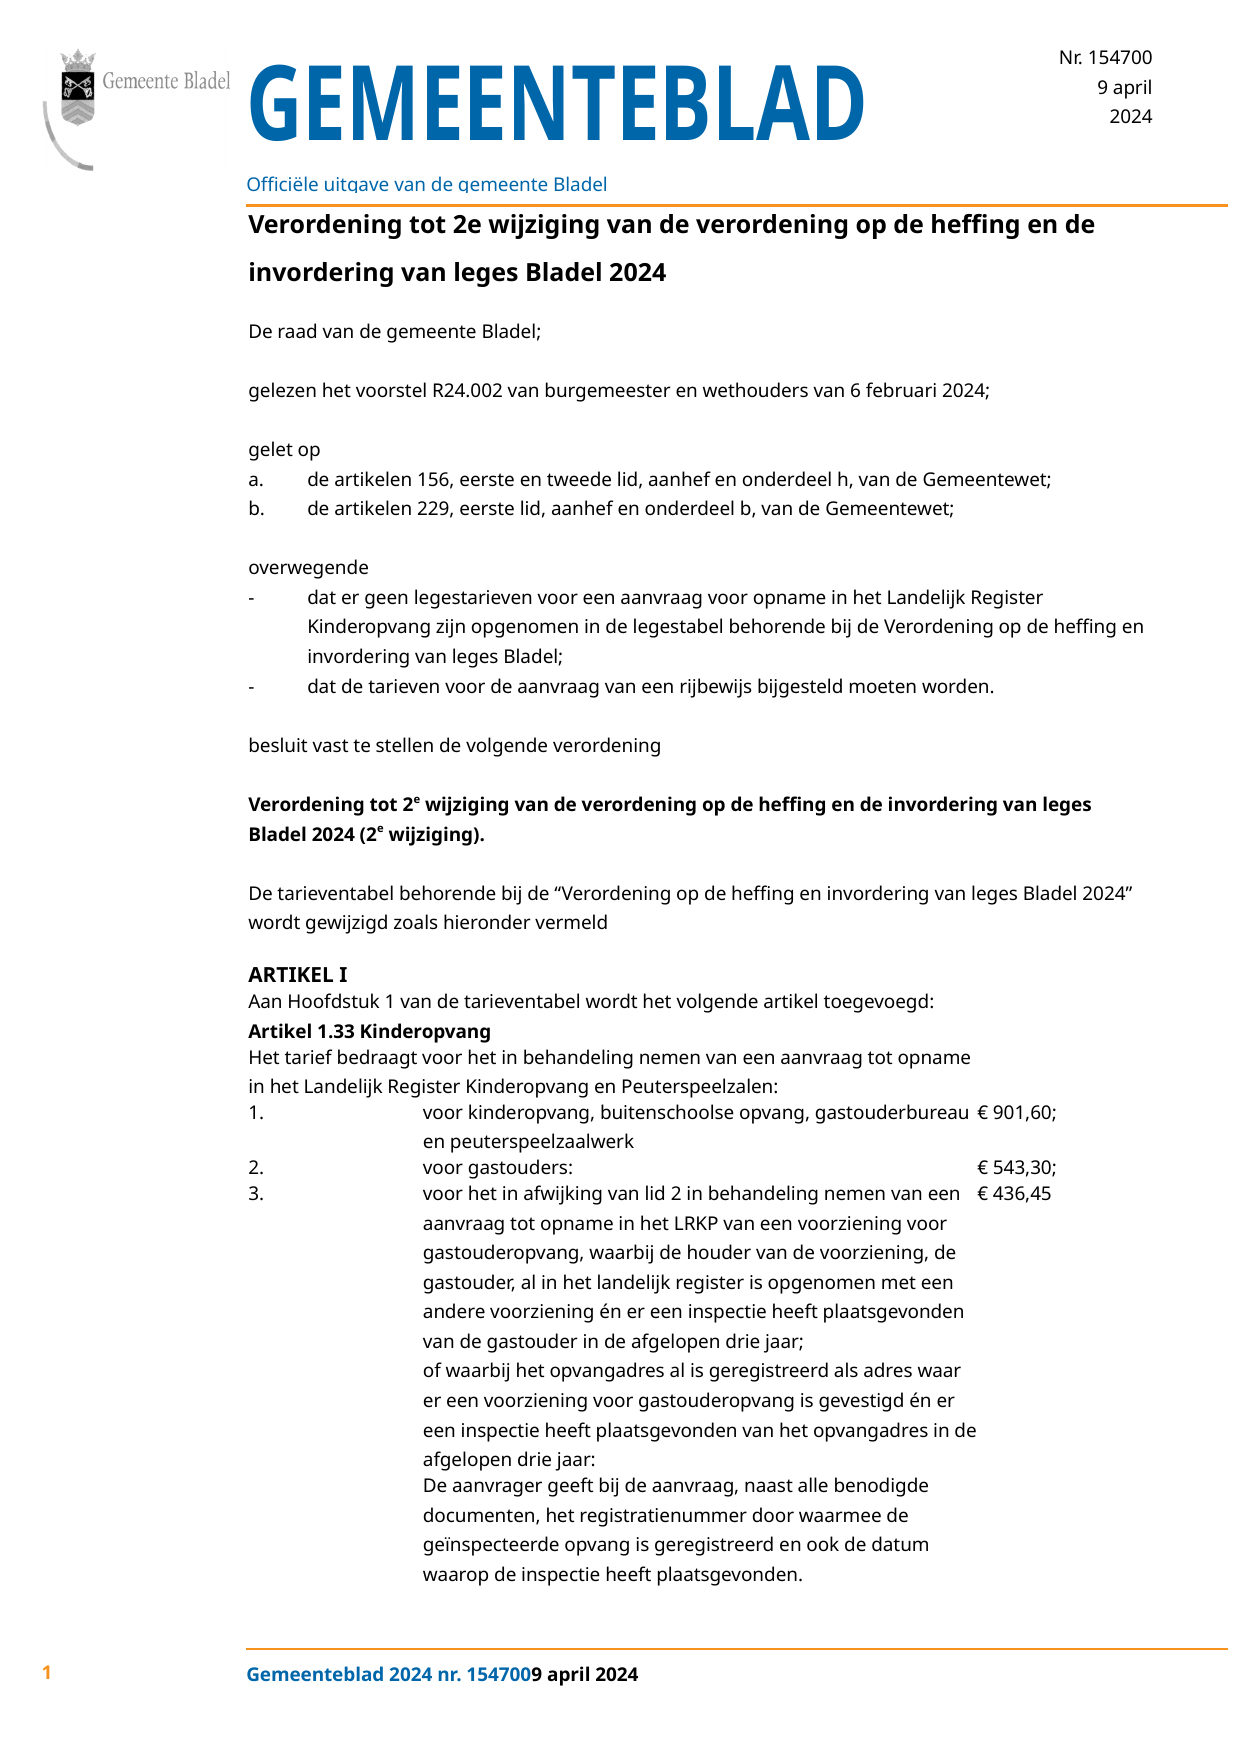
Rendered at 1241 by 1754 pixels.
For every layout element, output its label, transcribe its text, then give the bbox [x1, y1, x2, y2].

text besluit vast te stellen de volgende verordening [248, 732, 1152, 758]
text Verordening tot 2e wijziging van de verordening op de heffing en de invordering van leges Bladel 2024 [248, 207, 1152, 288]
text gelet op [248, 436, 1152, 462]
text De tarieventabel behorende bij de “Verordening op de heffing en invordering van leges Bladel 2024” wordt gewijzigd zoals hieronder vermeld [248, 880, 1152, 935]
list dat de tarieven voor de aanvraag van een rijbewijs bijgesteld moeten worden. [248, 673, 1152, 699]
table_cell De aanvrager geeft bij de aanvraag, naast alle benodigde documenten, het registratienummer door waarmee de geïnspecteerde opvang is geregistreerd en ook de datum waarop de inspectie heeft plaatsgevonden. [423, 1472, 977, 1587]
list de artikelen 229, eerste lid, aanhef en onderdeel b, van de Gemeentewet; [248, 495, 1152, 521]
table_cell € 901,60; [977, 1099, 1152, 1154]
table_cell Het tarief bedraagt voor het in behandeling nemen van een aanvraag tot opname in het Landelijk Register Kinderopvang en Peuterspeelzalen: [248, 1044, 977, 1099]
table_header [977, 1018, 1152, 1044]
text overwegende [248, 554, 1152, 580]
table_cell [977, 1044, 1152, 1099]
table_cell 2. [248, 1155, 423, 1180]
table_cell 3. [248, 1180, 423, 1472]
table_cell € 543,30; [977, 1155, 1152, 1180]
table_cell voor kinderopvang, buitenschoolse opvang, gastouderbureau en peuterspeelzaalwerk [423, 1099, 977, 1154]
text Verordening tot 2e wijziging van de verordening op de heffing en de invordering van leges Bladel 2024 (2e wijziging). [248, 791, 1152, 847]
text ARTIKEL I [248, 960, 1152, 988]
table_cell [977, 1472, 1152, 1587]
table_cell voor gastouders: [423, 1155, 977, 1180]
list de artikelen 156, eerste en tweede lid, aanhef en onderdeel h, van de Gemeentewet; [248, 466, 1152, 492]
list dat er geen legestarieven voor een aanvraag voor opname in het Landelijk Register Kinderopvang zijn opgenomen in de legestabel behorende bij de Verordening op de heffing en invordering van leges Bladel; [248, 584, 1152, 669]
table_cell € 436,45 [977, 1180, 1152, 1472]
table_header Artikel 1.33 Kinderopvang [248, 1018, 977, 1044]
text gelezen het voorstel R24.002 van burgemeester en wethouders van 6 februari 2024; [248, 377, 1152, 403]
text Aan Hoofdstuk 1 van de tarieventabel wordt het volgende artikel toegevoegd: [248, 988, 1152, 1014]
picture [41, 47, 231, 172]
table_cell [248, 1472, 423, 1587]
text De raad van de gemeente Bladel; [248, 318, 1152, 344]
table_cell 1. [248, 1099, 423, 1154]
table_cell voor het in afwijking van lid 2 in behandeling nemen van een aanvraag tot opname in het LRKP van een voorziening voor gastouderopvang, waarbij de houder van de voorziening, de gastouder, al in het landelijk register is opgenomen met een andere voorziening én er een inspectie heeft plaatsgevonden van de gastouder in de afgelopen drie jaar; of waarbij het opvangadres al is geregistreerd als adres waar er een voorziening voor gastouderopvang is gevestigd én er een inspectie heeft plaatsgevonden van het opvangadres in de afgelopen drie jaar: [423, 1180, 977, 1472]
